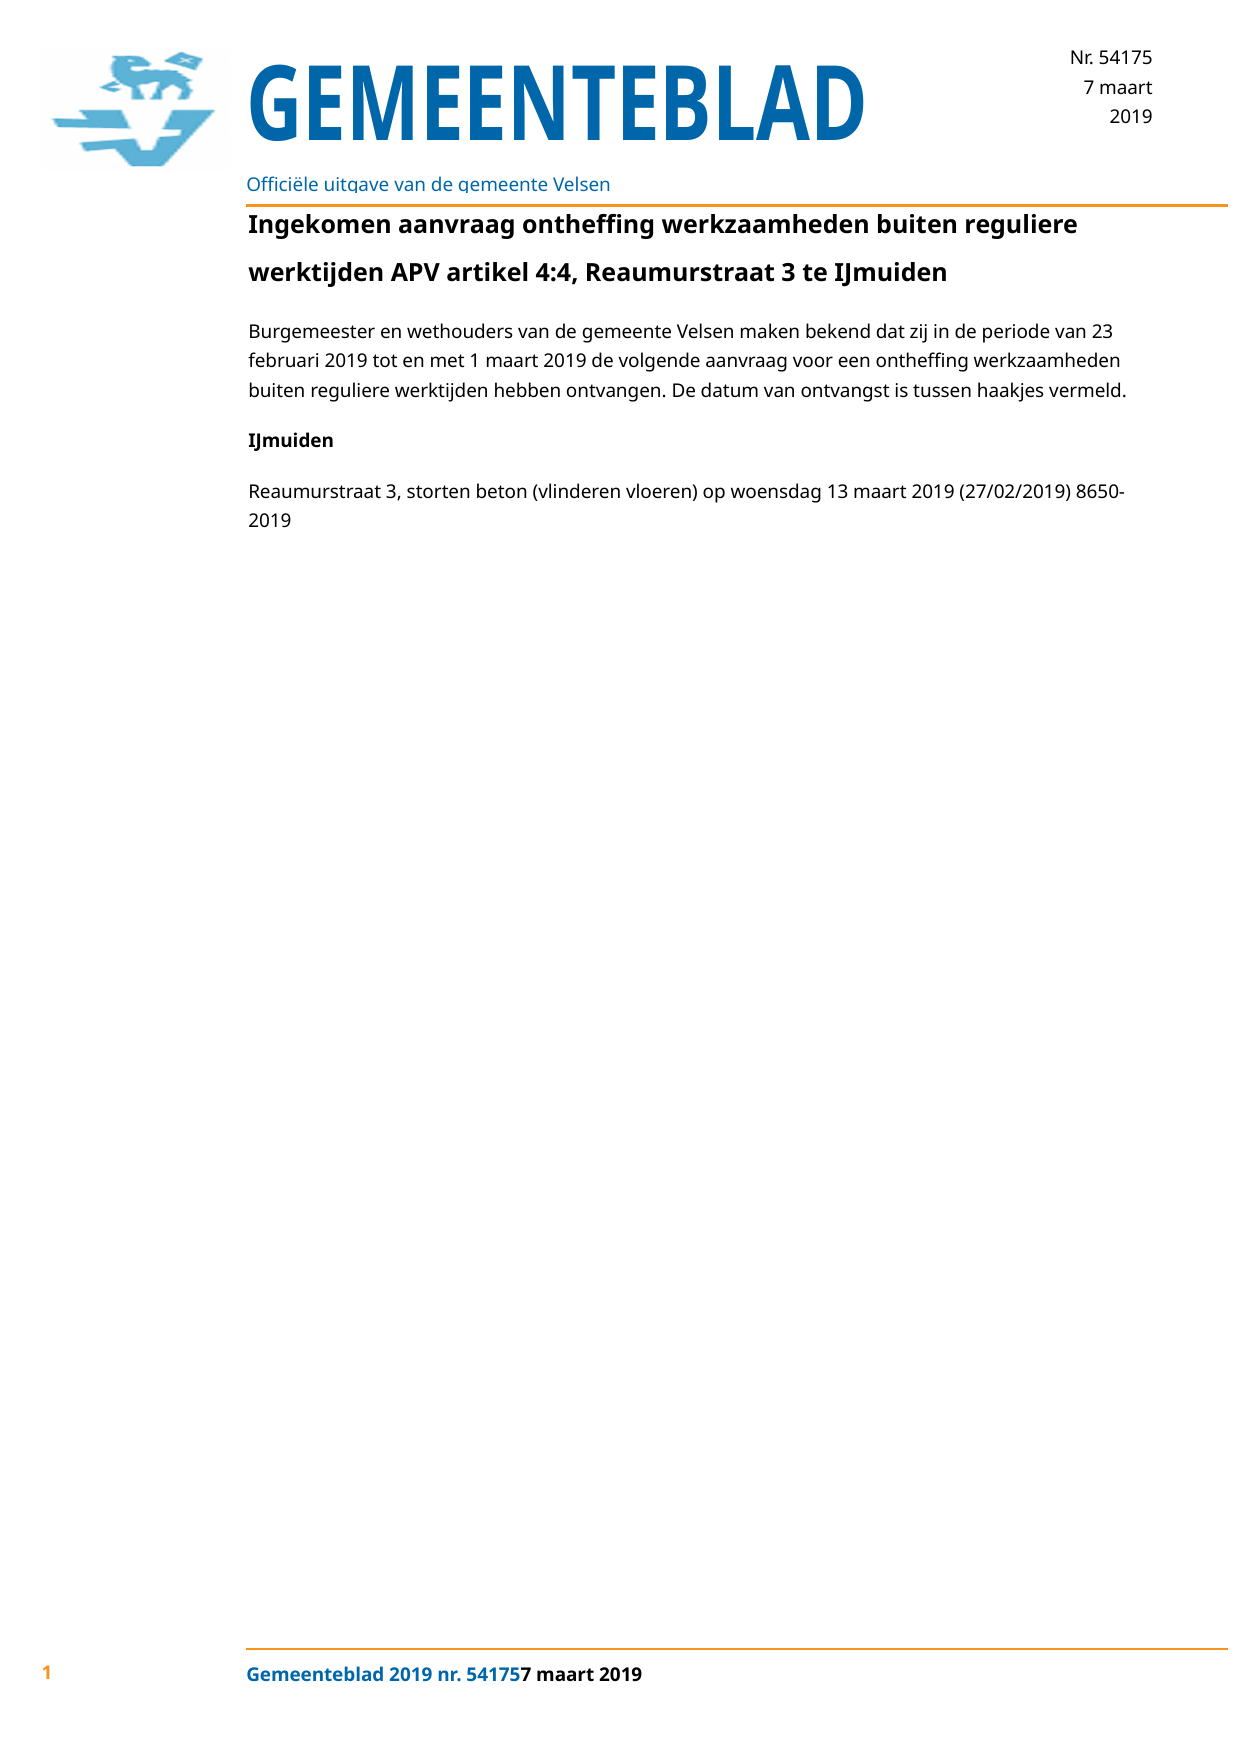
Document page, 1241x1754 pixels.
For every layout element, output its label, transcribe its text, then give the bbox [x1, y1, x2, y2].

text IJmuiden [248, 427, 1152, 453]
text Reaumurstraat 3, storten beton (vlinderen vloeren) op woensdag 13 maart 2019 (27/02/2019) 8650-2019 [248, 478, 1152, 533]
picture [41, 47, 231, 172]
text Burgemeester en wethouders van de gemeente Velsen maken bekend dat zij in de periode van 23 februari 2019 tot en met 1 maart 2019 de volgende aanvraag voor een ontheffing werkzaamheden buiten reguliere werktijden hebben ontvangen. De datum van ontvangst is tussen haakjes vermeld. [248, 318, 1152, 403]
text Ingekomen aanvraag ontheffing werkzaamheden buiten reguliere werktijden APV artikel 4:4, Reaumurstraat 3 te IJmuiden [248, 207, 1152, 288]
